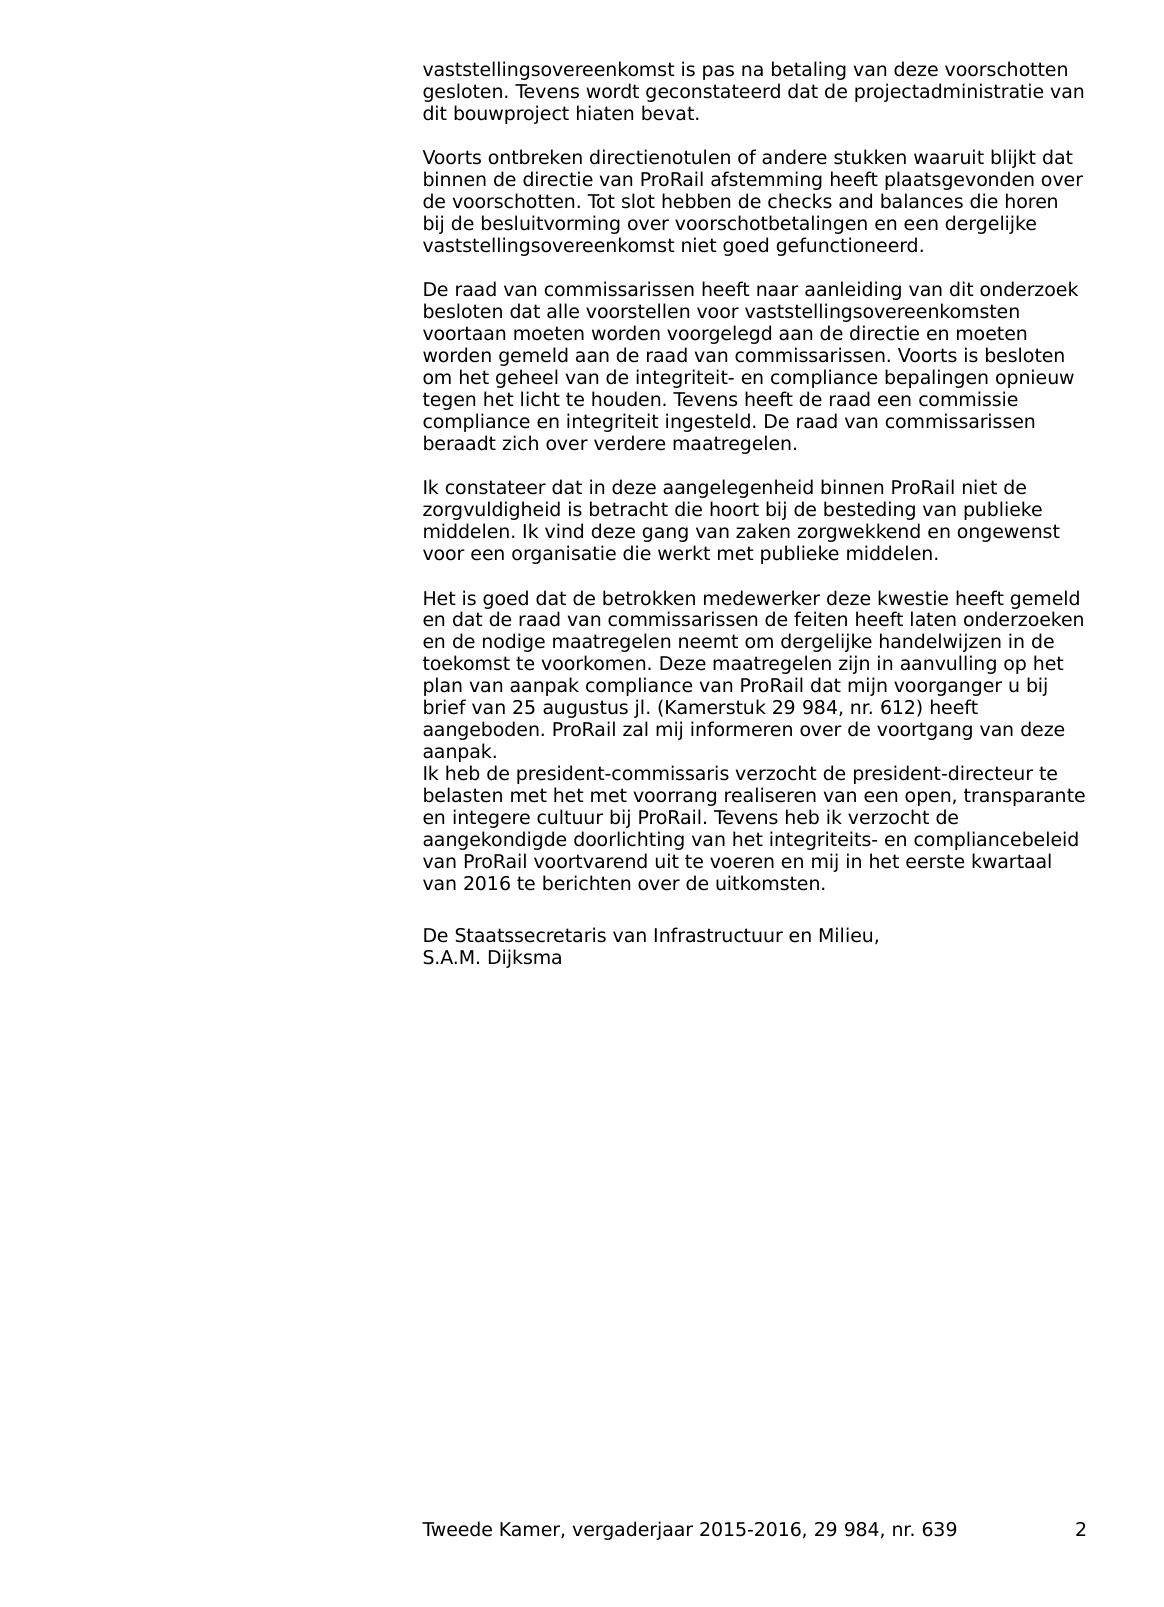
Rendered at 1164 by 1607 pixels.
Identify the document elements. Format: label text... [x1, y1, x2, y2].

text Ik heb de president-commissaris verzocht de president-directeur te belasten met het met voorrang realiseren van een open, transparante en integere cultuur bij ProRail. Tevens heb ik verzocht de aangekondigde doorlichting van het integriteits- en compliancebeleid van ProRail voortvarend uit te voeren en mij in het eerste kwartaal van 2016 te berichten over de uitkomsten. [422, 763, 1087, 895]
text vaststellingsovereenkomst is pas na betaling van deze voorschotten gesloten. Tevens wordt geconstateerd dat de projectadministratie van dit bouwproject hiaten bevat. [422, 59, 1087, 125]
text Ik constateer dat in deze aangelegenheid binnen ProRail niet de zorgvuldigheid is betracht die hoort bij de besteding van publieke middelen. Ik vind deze gang van zaken zorgwekkend en ongewenst voor een organisatie die werkt met publieke middelen. [422, 477, 1087, 565]
text De raad van commissarissen heeft naar aanleiding van dit onderzoek besloten dat alle voorstellen voor vaststellingsovereenkomsten voortaan moeten worden voorgelegd aan de directie en moeten worden gemeld aan de raad van commissarissen. Voorts is besloten om het geheel van de integriteit- en compliance bepalingen opnieuw tegen het licht te houden. Tevens heeft de raad een commissie compliance en integriteit ingesteld. De raad van commissarissen beraadt zich over verdere maatregelen. [422, 279, 1087, 455]
text Voorts ontbreken directienotulen of andere stukken waaruit blijkt dat binnen de directie van ProRail afstemming heeft plaatsgevonden over de voorschotten. Tot slot hebben de checks and balances die horen bij de besluitvorming over voorschotbetalingen en een dergelijke vaststellingsovereenkomst niet goed gefunctioneerd. [422, 147, 1087, 257]
text De Staatssecretaris van Infrastructuur en Milieu, S.A.M. Dijksma [422, 925, 1087, 969]
text Het is goed dat de betrokken medewerker deze kwestie heeft gemeld en dat de raad van commissarissen de feiten heeft laten onderzoeken en de nodige maatregelen neemt om dergelijke handelwijzen in de toekomst te voorkomen. Deze maatregelen zijn in aanvulling op het plan van aanpak compliance van ProRail dat mijn voorganger u bij brief van 25 augustus jl. (Kamerstuk 29 984, nr. 612) heeft aangeboden. ProRail zal mij informeren over de voortgang van deze aanpak. [422, 587, 1087, 763]
